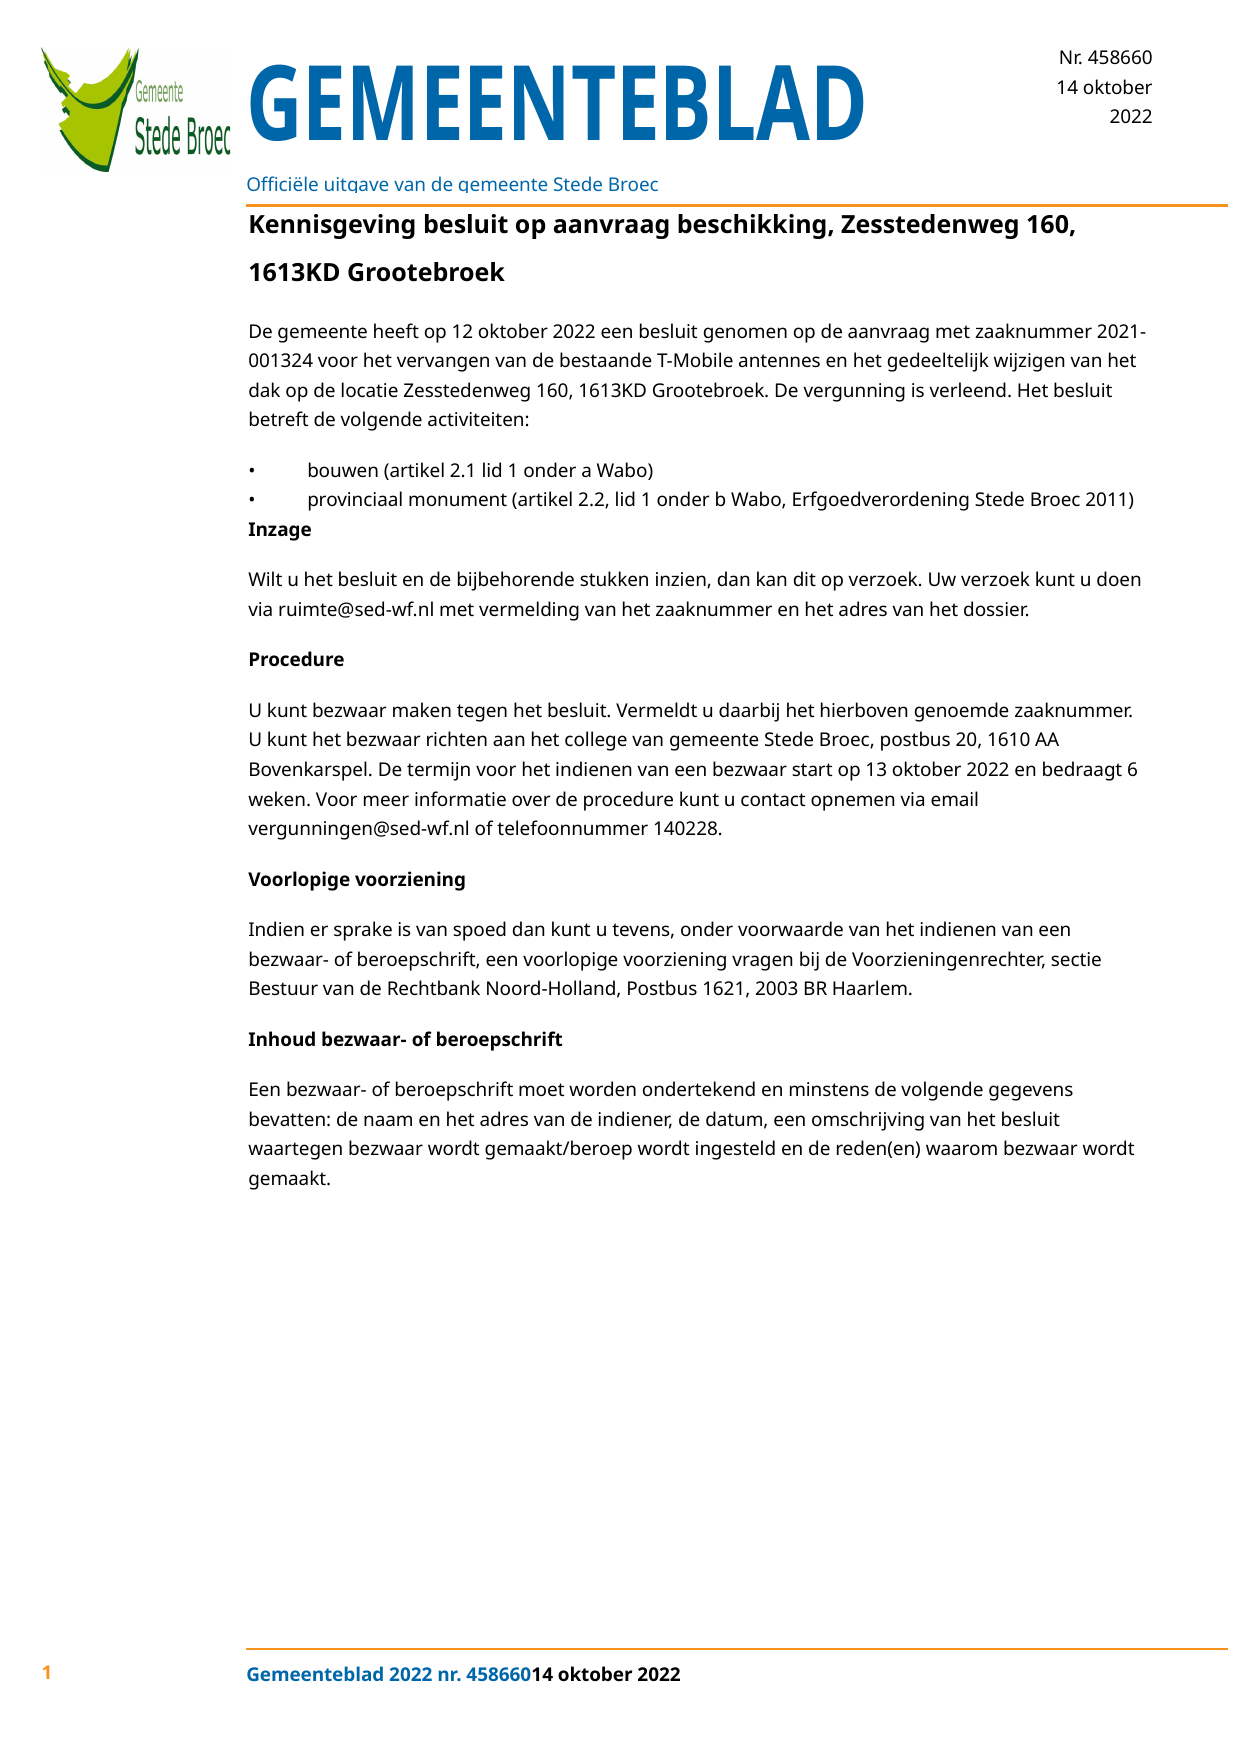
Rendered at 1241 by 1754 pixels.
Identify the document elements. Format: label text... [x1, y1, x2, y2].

text U kunt bezwaar maken tegen het besluit. Vermeldt u daarbij het hierboven genoemde zaaknummer. U kunt het bezwaar richten aan het college van gemeente Stede Broec, postbus 20, 1610 AA Bovenkarspel. De termijn voor het indienen van een bezwaar start op 13 oktober 2022 en bedraagt 6 weken. Voor meer informatie over de procedure kunt u contact opnemen via email vergunningen@sed-wf.nl of telefoonnummer 140228. [248, 697, 1152, 841]
text Inhoud bezwaar- of beroepschrift [248, 1026, 1152, 1052]
text De gemeente heeft op 12 oktober 2022 een besluit genomen op de aanvraag met zaaknummer 2021-001324 voor het vervangen van de bestaande T-Mobile antennes en het gedeeltelijk wijzigen van het dak op de locatie Zesstedenweg 160, 1613KD Grootebroek. De vergunning is verleend. Het besluit betreft de volgende activiteiten: [248, 318, 1152, 432]
text Kennisgeving besluit op aanvraag beschikking, Zesstedenweg 160, 1613KD Grootebroek [248, 207, 1152, 288]
text Inzage [248, 516, 1152, 542]
text Indien er sprake is van spoed dan kunt u tevens, onder voorwaarde van het indienen van een bezwaar- of beroepschrift, een voorlopige voorziening vragen bij de Voorzieningenrechter, sectie Bestuur van de Rechtbank Noord-Holland, Postbus 1621, 2003 BR Haarlem. [248, 916, 1152, 1001]
text Wilt u het besluit en de bijbehorende stukken inzien, dan kan dit op verzoek. Uw verzoek kunt u doen via ruimte@sed-wf.nl met vermelding van het zaaknummer en het adres van het dossier. [248, 567, 1152, 622]
list bouwen (artikel 2.1 lid 1 onder a Wabo) [248, 457, 1152, 483]
list provinciaal monument (artikel 2.2, lid 1 onder b Wabo, Erfgoedverordening Stede Broec 2011) [248, 487, 1152, 512]
text Procedure [248, 647, 1152, 672]
picture [41, 47, 231, 172]
text Voorlopige voorziening [248, 866, 1152, 892]
text Een bezwaar- of beroepschrift moet worden ondertekend en minstens de volgende gegevens bevatten: de naam en het adres van de indiener, de datum, een omschrijving van het besluit waartegen bezwaar wordt gemaakt/beroep wordt ingesteld en de reden(en) waarom bezwaar wordt gemaakt. [248, 1076, 1152, 1191]
